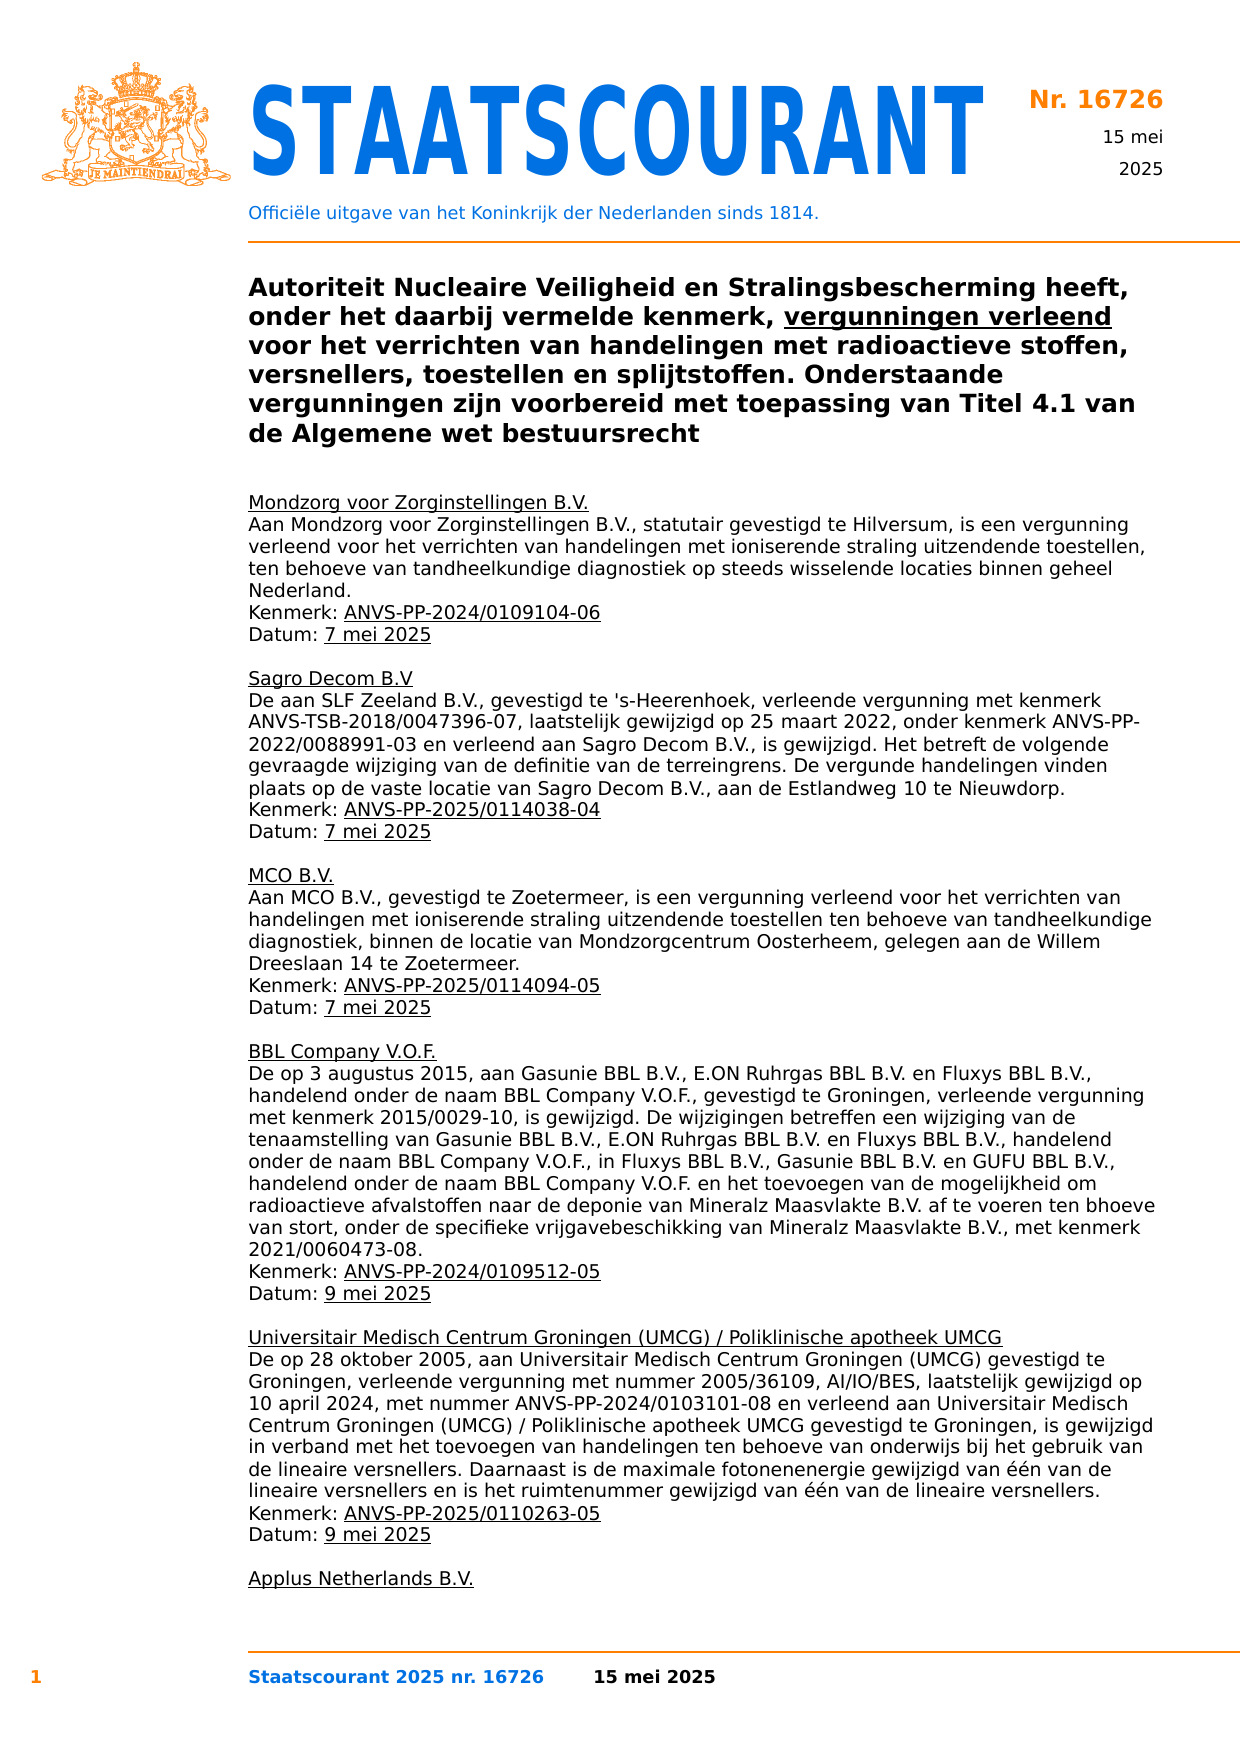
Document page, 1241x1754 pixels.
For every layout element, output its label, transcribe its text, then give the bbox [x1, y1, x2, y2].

text Kenmerk: ANVS-PP-2025/0114038-04 [248, 799, 1163, 821]
text Datum: 9 mei 2025 [248, 1283, 1163, 1305]
table_header STAATSCOURANT [248, 62, 998, 203]
table_header Nr. 16726 [998, 62, 1240, 121]
text Kenmerk: ANVS-PP-2024/0109512-05 [248, 1261, 1163, 1283]
subtitle Autoriteit Nucleaire Veiligheid en Stralingsbescherming heeft, onder het daarbij vermelde kenmerk, vergunningen verleend voor het verrichten van handelingen met radioactieve stoffen, versnellers, toestellen en splijtstoffen. Onderstaande vergunningen zijn voorbereid met toepassing van Titel 4.1 van de Algemene wet bestuursrecht [248, 273, 1163, 448]
table_cell 2025 [998, 153, 1240, 203]
text Kenmerk: ANVS-PP-2024/0109104-06 [248, 602, 1163, 624]
text Kenmerk: ANVS-PP-2025/0110263-05 [248, 1502, 1163, 1524]
table_header [25, 62, 248, 241]
text Universitair Medisch Centrum Groningen (UMCG) / Poliklinische apotheek UMCG [248, 1327, 1163, 1348]
text De aan SLF Zeeland B.V., gevestigd te 's-Heerenhoek, verleende vergunning met kenmerk ANVS-TSB-2018/0047396-07, laatstelijk gewijzigd op 25 maart 2022, onder kenmerk ANVS-PP-2022/0088991-03 en verleend aan Sagro Decom B.V., is gewijzigd. Het betreft de volgende gevraagde wijziging van de definitie van de terreingrens. De vergunde handelingen vinden plaats op de vaste locatie van Sagro Decom B.V., aan de Estlandweg 10 te Nieuwdorp. [248, 689, 1163, 799]
text Datum: 7 mei 2025 [248, 821, 1163, 843]
text Aan Mondzorg voor Zorginstellingen B.V., statutair gevestigd te Hilversum, is een vergunning verleend voor het verrichten van handelingen met ioniserende straling uitzendende toestellen, ten behoeve van tandheelkundige diagnostiek op steeds wisselende locaties binnen geheel Nederland. [248, 514, 1163, 602]
table_cell 15 mei [998, 121, 1240, 153]
text Sagro Decom B.V [248, 667, 1163, 689]
text BBL Company V.O.F. [248, 1041, 1163, 1063]
text Applus Netherlands B.V. [248, 1568, 1163, 1590]
table_cell Officiële uitgave van het Koninkrijk der Nederlanden sinds 1814. [248, 203, 1240, 241]
text De op 28 oktober 2005, aan Universitair Medisch Centrum Groningen (UMCG) gevestigd te Groningen, verleende vergunning met nummer 2005/36109, AI/IO/BES, laatstelijk gewijzigd op 10 april 2024, met nummer ANVS-PP-2024/0103101-08 en verleend aan Universitair Medisch Centrum Groningen (UMCG) / Poliklinische apotheek UMCG gevestigd te Groningen, is gewijzigd in verband met het toevoegen van handelingen ten behoeve van onderwijs bij het gebruik van de lineaire versnellers. Daarnaast is de maximale fotonenenergie gewijzigd van één van de lineaire versnellers en is het ruimtenummer gewijzigd van één van de lineaire versnellers. [248, 1348, 1163, 1502]
text Aan MCO B.V., gevestigd te Zoetermeer, is een vergunning verleend voor het verrichten van handelingen met ioniserende straling uitzendende toestellen ten behoeve van tandheelkundige diagnostiek, binnen de locatie van Mondzorgcentrum Oosterheem, gelegen aan de Willem Dreeslaan 14 te Zoetermeer. [248, 887, 1163, 975]
text Datum: 9 mei 2025 [248, 1524, 1163, 1546]
text Datum: 7 mei 2025 [248, 997, 1163, 1019]
text Kenmerk: ANVS-PP-2025/0114094-05 [248, 975, 1163, 997]
text Datum: 7 mei 2025 [248, 624, 1163, 646]
picture [41, 62, 231, 186]
text Mondzorg voor Zorginstellingen B.V. [248, 492, 1163, 514]
text De op 3 augustus 2015, aan Gasunie BBL B.V., E.ON Ruhrgas BBL B.V. en Fluxys BBL B.V., handelend onder de naam BBL Company V.O.F., gevestigd te Groningen, verleende vergunning met kenmerk 2015/0029-10, is gewijzigd. De wijzigingen betreffen een wijziging van de tenaamstelling van Gasunie BBL B.V., E.ON Ruhrgas BBL B.V. en Fluxys BBL B.V., handelend onder de naam BBL Company V.O.F., in Fluxys BBL B.V., Gasunie BBL B.V. en GUFU BBL B.V., handelend onder de naam BBL Company V.O.F. en het toevoegen van de mogelijkheid om radioactieve afvalstoffen naar de deponie van Mineralz Maasvlakte B.V. af te voeren ten bhoeve van stort, onder de specifieke vrijgavebeschikking van Mineralz Maasvlakte B.V., met kenmerk 2021/0060473-08. [248, 1063, 1163, 1261]
text MCO B.V. [248, 865, 1163, 887]
